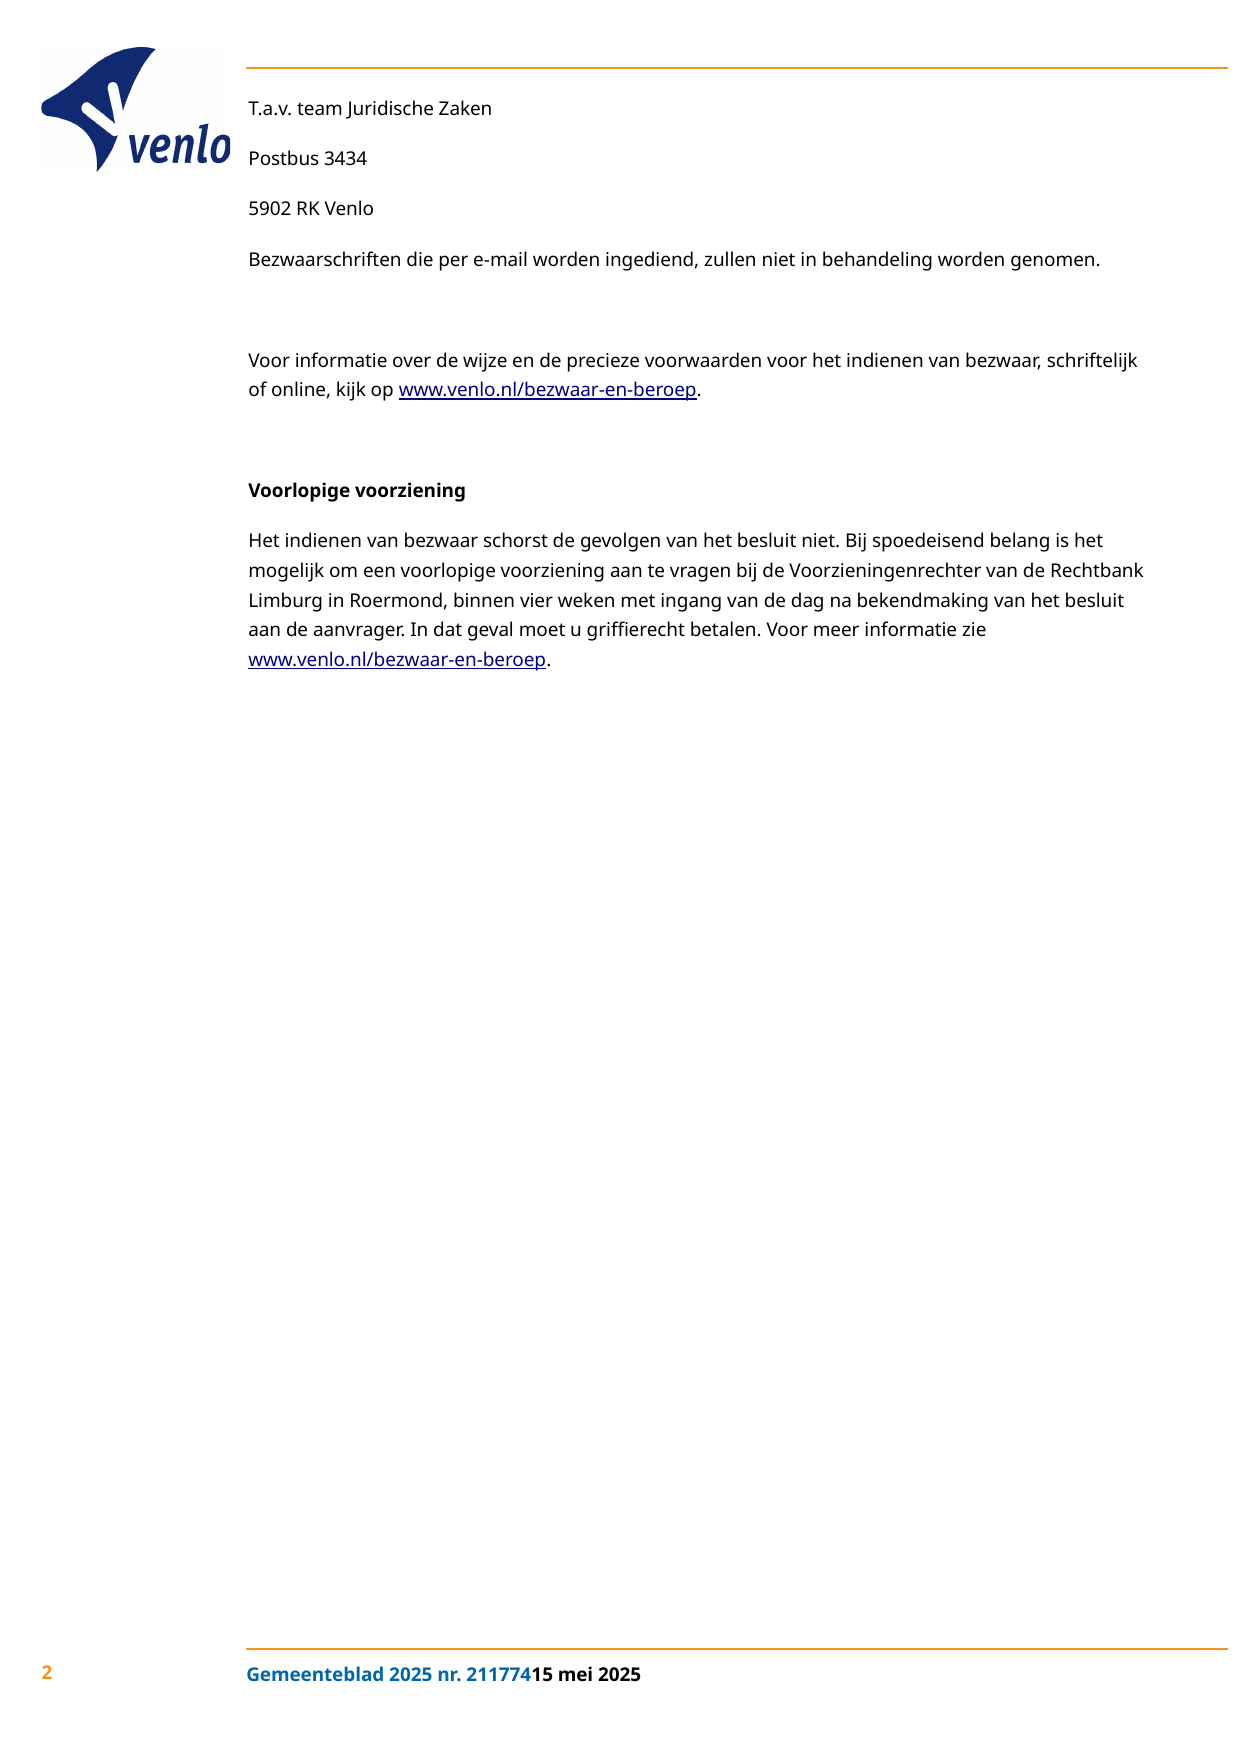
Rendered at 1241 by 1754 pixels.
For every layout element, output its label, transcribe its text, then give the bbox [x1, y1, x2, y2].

text Voorlopige voorziening [248, 477, 1152, 503]
text Het indienen van bezwaar schorst de gevolgen van het besluit niet. Bij spoedeisend belang is het mogelijk om een voorlopige voorziening aan te vragen bij de Voorzieningenrechter van de Rechtbank Limburg in Roermond, binnen vier weken met ingang van de dag na bekendmaking van het besluit aan de aanvrager. In dat geval moet u griffierecht betalen. Voor meer informatie zie www.venlo.nl/bezwaar-en-beroep. [248, 528, 1152, 672]
text Postbus 3434 [248, 145, 1152, 171]
picture [41, 47, 231, 172]
text Bezwaarschriften die per e-mail worden ingediend, zullen niet in behandeling worden genomen. [248, 246, 1152, 272]
text 5902 RK Venlo [248, 196, 1152, 221]
text Voor informatie over de wijze en de precieze voorwaarden voor het indienen van bezwaar, schriftelijk of online, kijk op www.venlo.nl/bezwaar-en-beroep. [248, 347, 1152, 402]
text T.a.v. team Juridische Zaken [248, 95, 1152, 121]
